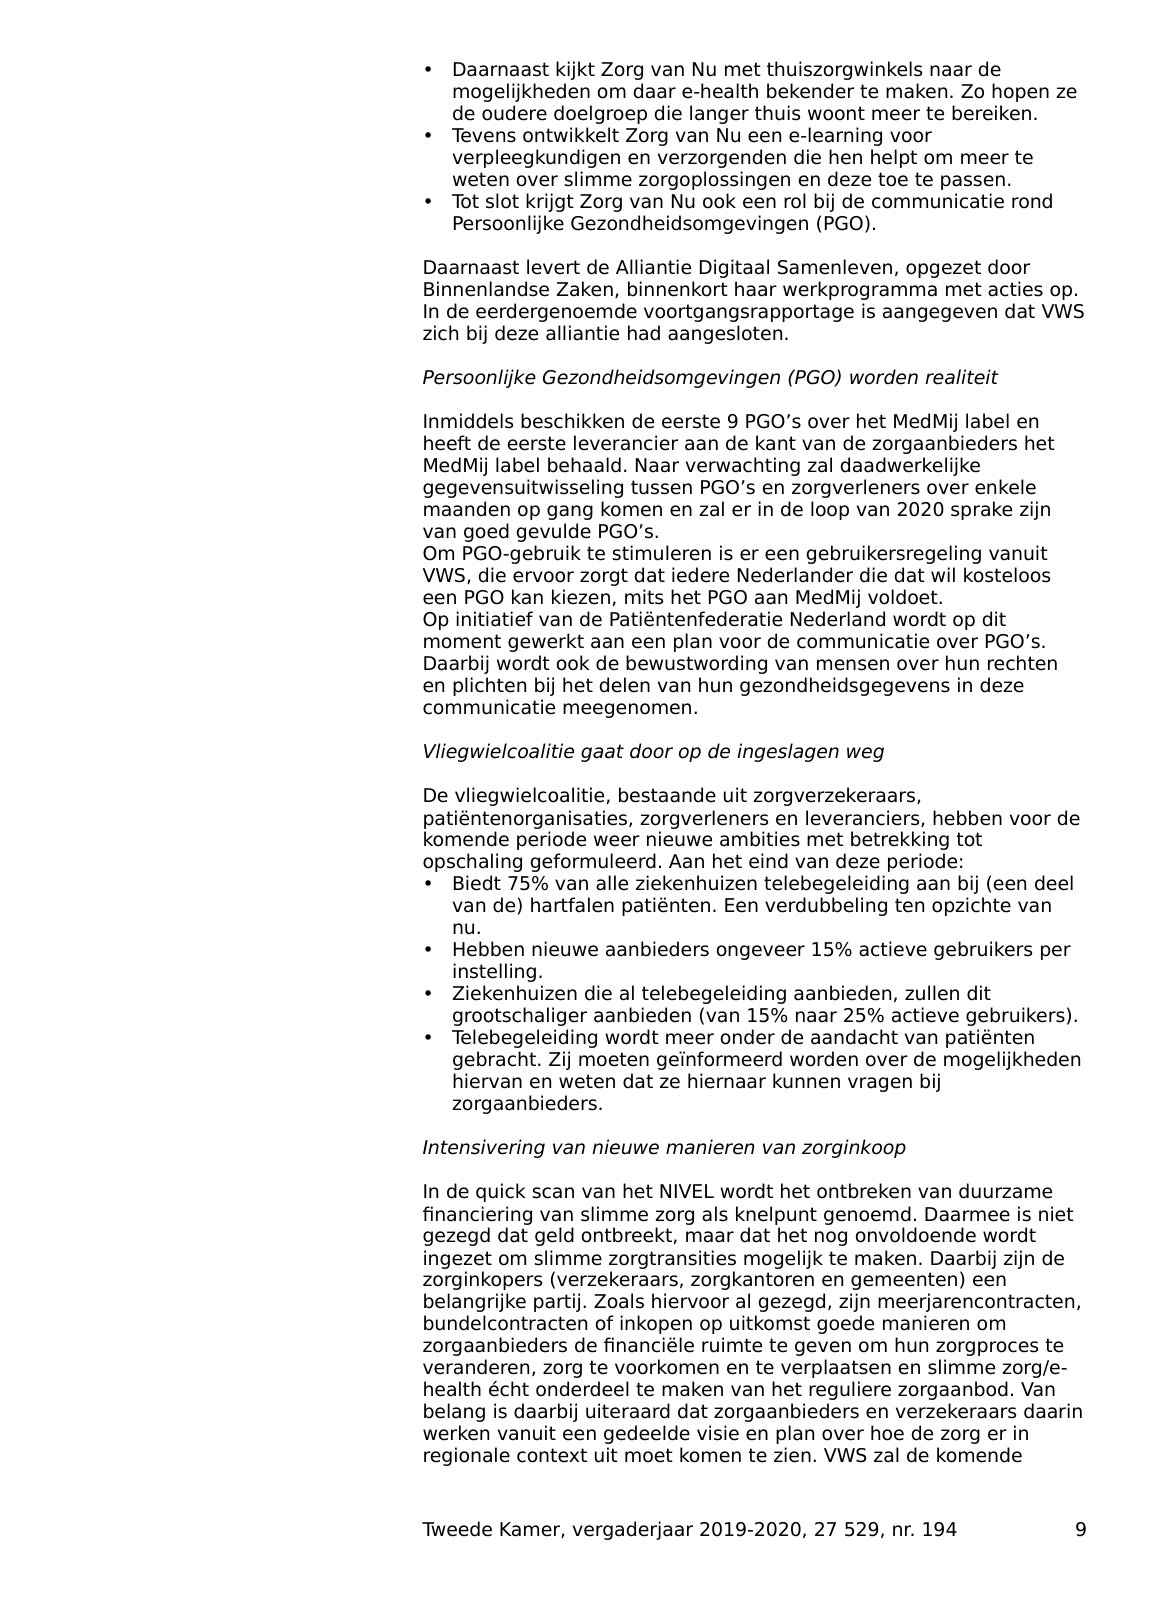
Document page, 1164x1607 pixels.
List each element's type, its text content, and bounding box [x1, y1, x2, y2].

text • Tevens ontwikkelt Zorg van Nu een e-learning voor verpleegkundigen en verzorgenden die hen helpt om meer te weten over slimme zorgoplossingen en deze toe te passen. [422, 125, 1087, 191]
text De vliegwielcoalitie, bestaande uit zorgverzekeraars, patiëntenorganisaties, zorgverleners en leveranciers, hebben voor de komende periode weer nieuwe ambities met betrekking tot opschaling geformuleerd. Aan het eind van deze periode: [422, 785, 1087, 873]
subtitle Intensivering van nieuwe manieren van zorginkoop [422, 1137, 1087, 1159]
text Inmiddels beschikken de eerste 9 PGO’s over het MedMij label en heeft de eerste leverancier aan de kant van de zorgaanbieders het MedMij label behaald. Naar verwachting zal daadwerkelijke gegevensuitwisseling tussen PGO’s en zorgverleners over enkele maanden op gang komen en zal er in de loop van 2020 sprake zijn van goed gevulde PGO’s. [422, 411, 1087, 543]
text • Hebben nieuwe aanbieders ongeveer 15% actieve gebruikers per instelling. [422, 939, 1087, 983]
subtitle Vliegwielcoalitie gaat door op de ingeslagen weg [422, 741, 1087, 763]
text Daarnaast levert de Alliantie Digitaal Samenleven, opgezet door Binnenlandse Zaken, binnenkort haar werkprogramma met acties op. In de eerdergenoemde voortgangsrapportage is aangegeven dat VWS zich bij deze alliantie had aangesloten. [422, 257, 1087, 345]
text In de quick scan van het NIVEL wordt het ontbreken van duurzame financiering van slimme zorg als knelpunt genoemd. Daarmee is niet gezegd dat geld ontbreekt, maar dat het nog onvoldoende wordt ingezet om slimme zorgtransities mogelijk te maken. Daarbij zijn de zorginkopers (verzekeraars, zorgkantoren en gemeenten) een belangrijke partij. Zoals hiervoor al gezegd, zijn meerjarencontracten, bundelcontracten of inkopen op uitkomst goede manieren om zorgaanbieders de financiële ruimte te geven om hun zorgproces te veranderen, zorg te voorkomen en te verplaatsen en slimme zorg/e-health écht onderdeel te maken van het reguliere zorgaanbod. Van belang is daarbij uiteraard dat zorgaanbieders en verzekeraars daarin werken vanuit een gedeelde visie en plan over hoe de zorg er in regionale context uit moet komen te zien. VWS zal de komende [422, 1181, 1087, 1467]
text • Daarnaast kijkt Zorg van Nu met thuiszorgwinkels naar de mogelijkheden om daar e-health bekender te maken. Zo hopen ze de oudere doelgroep die langer thuis woont meer te bereiken. [422, 59, 1087, 125]
text • Biedt 75% van alle ziekenhuizen telebegeleiding aan bij (een deel van de) hartfalen patiënten. Een verdubbeling ten opzichte van nu. [422, 873, 1087, 939]
text • Ziekenhuizen die al telebegeleiding aanbieden, zullen dit grootschaliger aanbieden (van 15% naar 25% actieve gebruikers). [422, 983, 1087, 1027]
text Op initiatief van de Patiëntenfederatie Nederland wordt op dit moment gewerkt aan een plan voor de communicatie over PGO’s. Daarbij wordt ook de bewustwording van mensen over hun rechten en plichten bij het delen van hun gezondheidsgegevens in deze communicatie meegenomen. [422, 609, 1087, 719]
text • Telebegeleiding wordt meer onder de aandacht van patiënten gebracht. Zij moeten geïnformeerd worden over de mogelijkheden hiervan en weten dat ze hiernaar kunnen vragen bij zorgaanbieders. [422, 1027, 1087, 1115]
subtitle Persoonlijke Gezondheidsomgevingen (PGO) worden realiteit [422, 367, 1087, 389]
text Om PGO-gebruik te stimuleren is er een gebruikersregeling vanuit VWS, die ervoor zorgt dat iedere Nederlander die dat wil kosteloos een PGO kan kiezen, mits het PGO aan MedMij voldoet. [422, 543, 1087, 609]
text • Tot slot krijgt Zorg van Nu ook een rol bij de communicatie rond Persoonlijke Gezondheidsomgevingen (PGO). [422, 191, 1087, 235]
